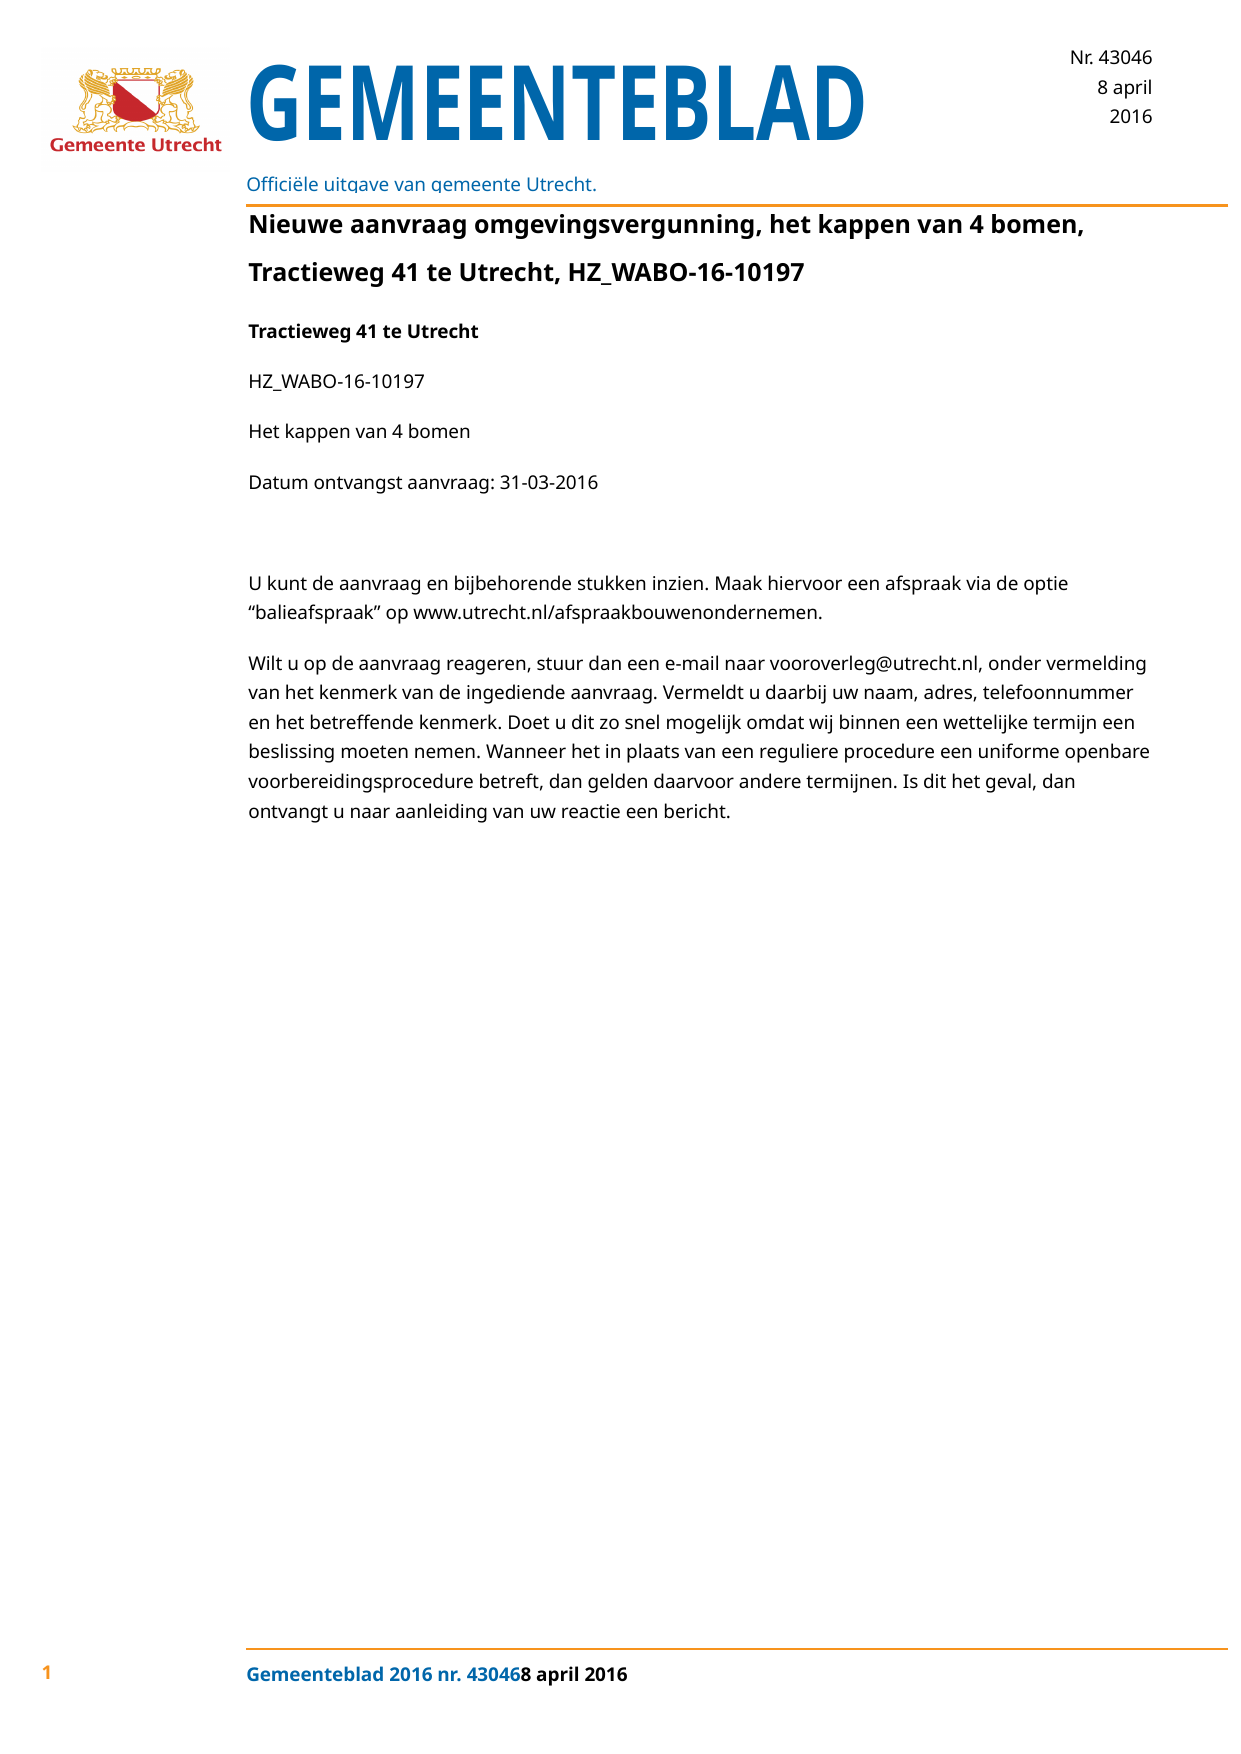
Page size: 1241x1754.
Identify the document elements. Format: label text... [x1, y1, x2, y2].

text U kunt de aanvraag en bijbehorende stukken inzien. Maak hiervoor een afspraak via de optie “balieafspraak” op www.utrecht.nl/afspraakbouwenondernemen. [248, 570, 1152, 625]
text HZ_WABO-16-10197 [248, 368, 1152, 394]
text Tractieweg 41 te Utrecht [248, 318, 1152, 344]
text Het kappen van 4 bomen [248, 419, 1152, 444]
text Nieuwe aanvraag omgevingsvergunning, het kappen van 4 bomen, Tractieweg 41 te Utrecht, HZ_WABO-16-10197 [248, 207, 1152, 288]
text Datum ontvangst aanvraag: 31-03-2016 [248, 469, 1152, 495]
picture [41, 47, 231, 172]
text Wilt u op de aanvraag reageren, stuur dan een e-mail naar vooroverleg@utrecht.nl, onder vermelding van het kenmerk van de ingediende aanvraag. Vermeldt u daarbij uw naam, adres, telefoonnummer en het betreffende kenmerk. Doet u dit zo snel mogelijk omdat wij binnen een wettelijke termijn een beslissing moeten nemen. Wanneer het in plaats van een reguliere procedure een uniforme openbare voorbereidingsprocedure betreft, dan gelden daarvoor andere termijnen. Is dit het geval, dan ontvangt u naar aanleiding van uw reactie een bericht. [248, 650, 1152, 824]
